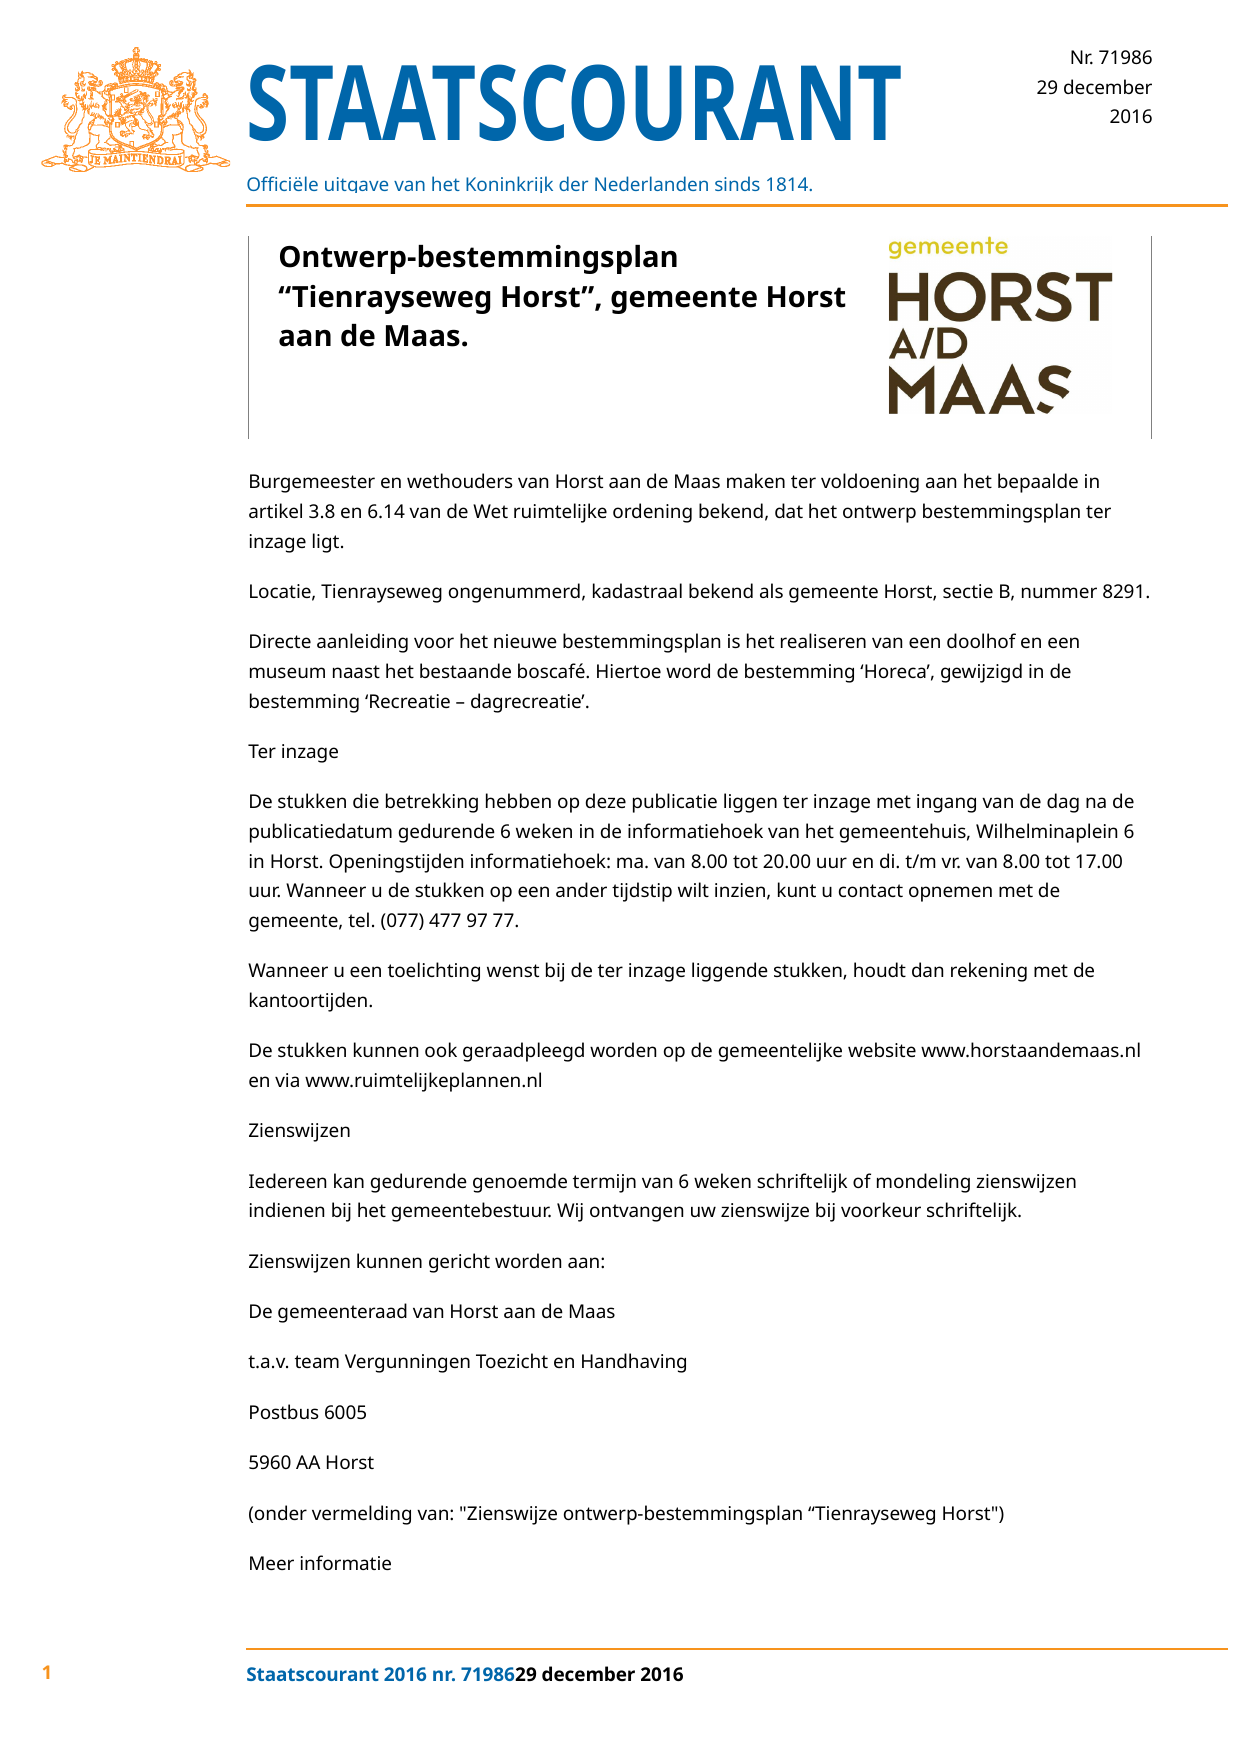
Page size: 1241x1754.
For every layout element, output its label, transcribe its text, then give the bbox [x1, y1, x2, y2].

text t.a.v. team Vergunningen Toezicht en Handhaving [248, 1349, 1152, 1374]
text De stukken kunnen ook geraadpleegd worden op de gemeentelijke website www.horstaandemaas.nl en via www.ruimtelijkeplannen.nl [248, 1037, 1152, 1093]
text Locatie, Tienrayseweg ongenummerd, kadastraal bekend als gemeente Horst, sectie B, nummer 8291. [248, 578, 1152, 604]
table_header [1113, 236, 1151, 413]
text Zienswijzen kunnen gericht worden aan: [248, 1248, 1152, 1273]
text Directe aanleiding voor het nieuwe bestemmingsplan is het realiseren van een doolhof en een museum naast het bestaande boscafé. Hiertoe word de bestemming ‘Horeca’, gewijzigd in de bestemming ‘Recreatie – dagrecreatie’. [248, 629, 1152, 713]
table_header [850, 414, 1151, 439]
text Iedereen kan gedurende genoemde termijn van 6 weken schriftelijk of mondeling zienswijzen indienen bij het gemeentebestuur. Wij ontvangen uw zienswijze bij voorkeur schriftelijk. [248, 1168, 1152, 1223]
text De gemeenteraad van Horst aan de Maas [248, 1298, 1152, 1324]
picture [888, 236, 1113, 414]
text Ter inzage [248, 738, 1152, 764]
text Burgemeester en wethouders van Horst aan de Maas maken ter voldoening aan het bepaalde in artikel 3.8 en 6.14 van de Wet ruimtelijke ordening bekend, dat het ontwerp bestemmingsplan ter inzage ligt. [248, 469, 1152, 553]
table_header [850, 236, 888, 413]
text 5960 AA Horst [248, 1449, 1152, 1475]
text Wanneer u een toelichting wenst bij de ter inzage liggende stukken, houdt dan rekening met de kantoortijden. [248, 957, 1152, 1013]
text Postbus 6005 [248, 1399, 1152, 1425]
text Meer informatie [248, 1550, 1152, 1576]
picture [41, 47, 231, 172]
text (onder vermelding van: "Zienswijze ontwerp-bestemmingsplan “Tienrayseweg Horst") [248, 1500, 1152, 1526]
text Zienswijzen [248, 1117, 1152, 1143]
text De stukken die betrekking hebben op deze publicatie liggen ter inzage met ingang van de dag na de publicatiedatum gedurende 6 weken in de informatiehoek van het gemeentehuis, Wilhelminaplein 6 in Horst. Openingstijden informatiehoek: ma. van 8.00 tot 20.00 uur en di. t/m vr. van 8.00 tot 17.00 uur. Wanneer u de stukken op een ander tijdstip wilt inzien, kunt u contact opnemen met de gemeente, tel. (077) 477 97 77. [248, 789, 1152, 933]
table_header Ontwerp-bestemmingsplan “Tienrayseweg Horst”, gemeente Horst aan de Maas. [249, 236, 850, 439]
